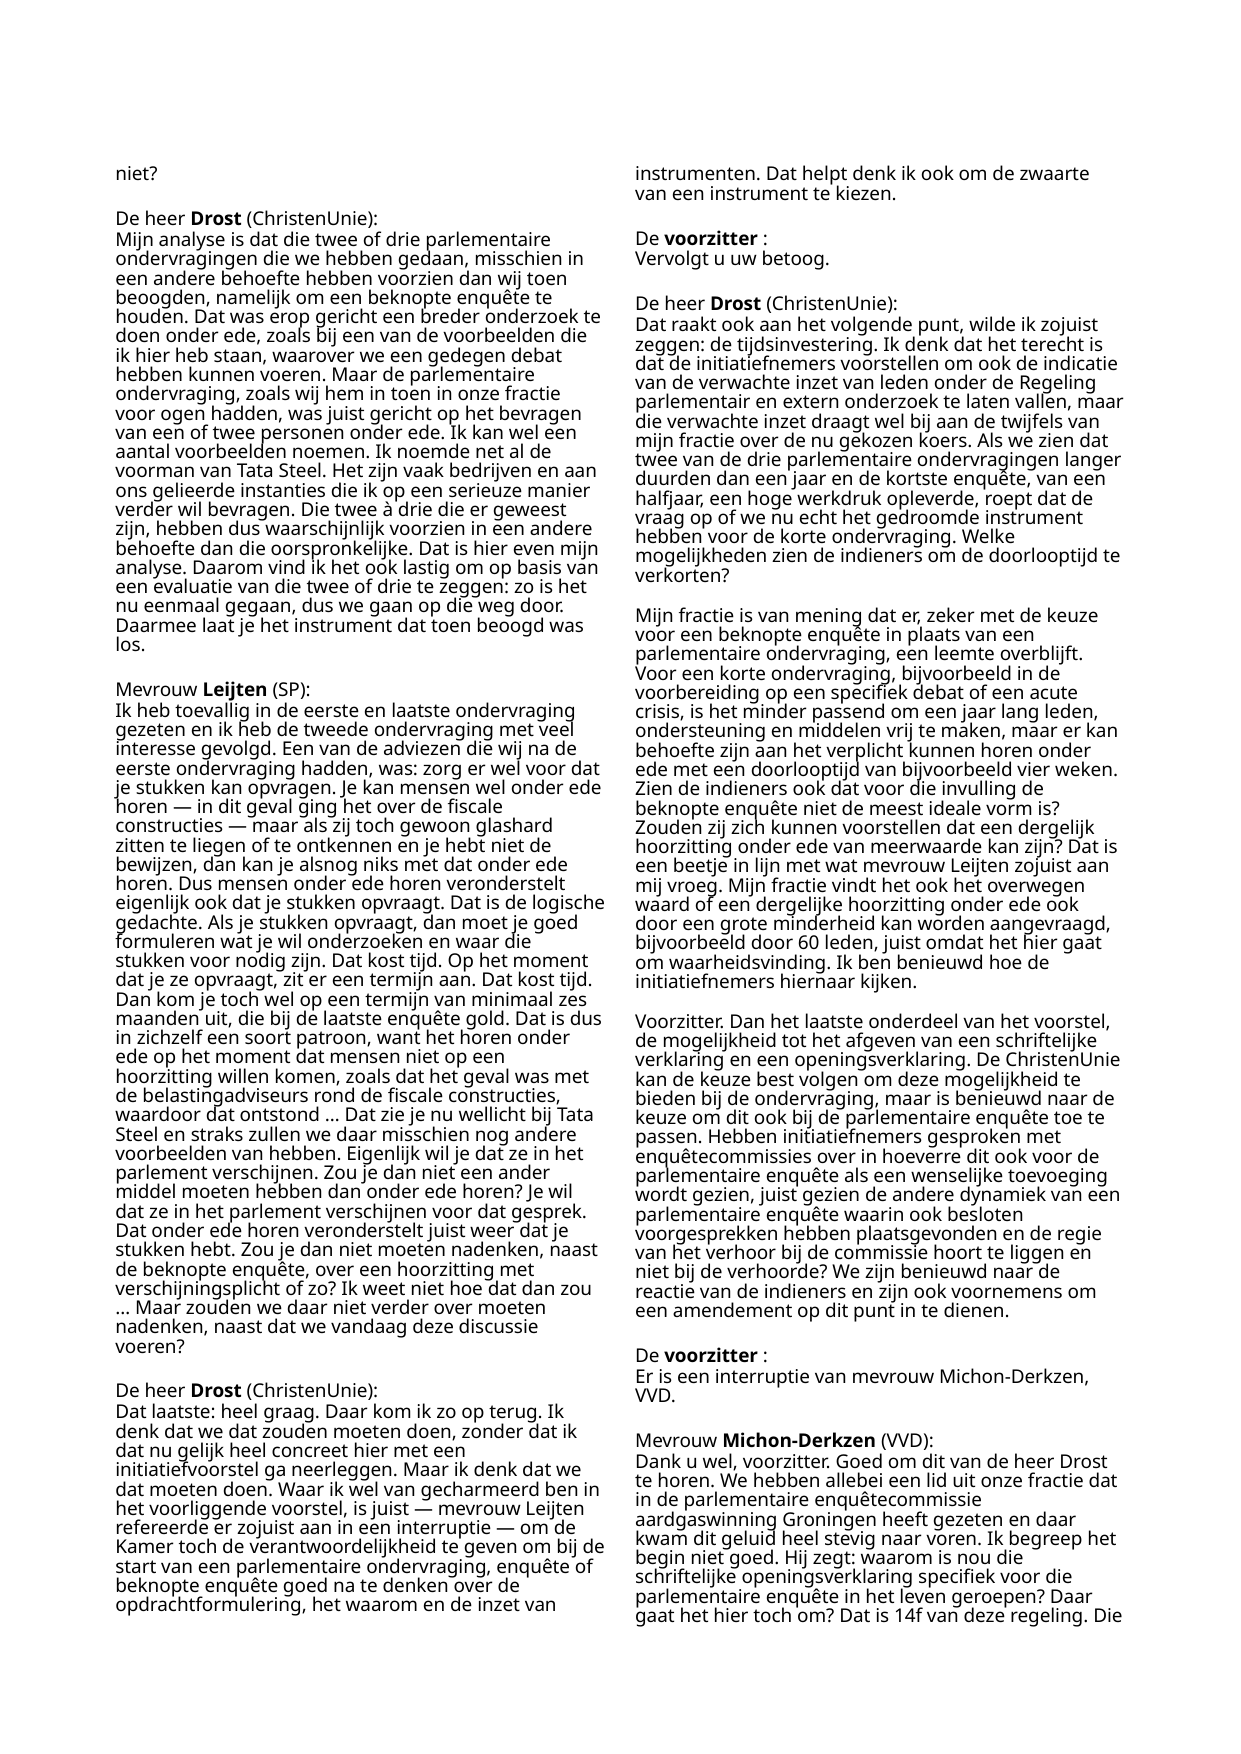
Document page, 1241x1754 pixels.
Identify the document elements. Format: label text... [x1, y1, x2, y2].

text De voorzitter : [635, 1342, 1125, 1368]
text Er is een interruptie van mevrouw Michon-Derkzen, VVD. [635, 1368, 1125, 1406]
text Vervolgt u uw betoog. [635, 250, 1125, 270]
text Dank u wel, voorzitter. Goed om dit van de heer Drost te horen. We hebben allebei een lid uit onze fractie dat in de parlementaire enquêtecommissie aardgaswinning Groningen heeft gezeten en daar kwam dit geluid heel stevig naar voren. Ik begreep het begin niet goed. Hij zegt: waarom is nou die schriftelijke openingsverklaring specifiek voor die parlementaire enquête in het leven geroepen? Daar gaat het hier toch om? Dat is 14f van deze regeling. Die [635, 1453, 1125, 1626]
text Mevrouw Michon-Derkzen (VVD): [635, 1427, 1125, 1453]
text De heer Drost (ChristenUnie): [115, 205, 605, 231]
text Mevrouw Leijten (SP): [115, 676, 605, 702]
text niet? [115, 165, 605, 184]
text Dat laatste: heel graag. Daar kom ik zo op terug. Ik denk dat we dat zouden moeten doen, zonder dat ik dat nu gelijk heel concreet hier met een initiatiefvoorstel ga neerleggen. Maar ik denk dat we dat moeten doen. Waar ik wel van gecharmeerd ben in het voorliggende voorstel, is juist — mevrouw Leijten refereerde er zojuist aan in een interruptie — om de Kamer toch de verantwoordelijkheid te geven om bij de start van een parlementaire ondervraging, enquête of beknopte enquête goed na te denken over de opdrachtformulering, het waarom en de inzet van [115, 1403, 605, 1615]
text De heer Drost (ChristenUnie): [635, 291, 1125, 316]
text De voorzitter : [635, 225, 1125, 250]
text Mijn fractie is van mening dat er, zeker met de keuze voor een beknopte enquête in plaats van een parlementaire ondervraging, een leemte overblijft. Voor een korte ondervraging, bijvoorbeeld in de voorbereiding op een specifiek debat of een acute crisis, is het minder passend om een jaar lang leden, ondersteuning en middelen vrij te maken, maar er kan behoefte zijn aan het verplicht kunnen horen onder ede met een doorlooptijd van bijvoorbeeld vier weken. Zien de indieners ook dat voor die invulling de beknopte enquête niet de meest ideale vorm is? Zouden zij zich kunnen voorstellen dat een dergelijk hoorzitting onder ede van meerwaarde kan zijn? Dat is een beetje in lijn met wat mevrouw Leijten zojuist aan mij vroeg. Mijn fractie vindt het ook het overwegen waard of een dergelijke hoorzitting onder ede ook door een grote minderheid kan worden aangevraagd, bijvoorbeeld door 60 leden, juist omdat het hier gaat om waarheidsvinding. Ik ben benieuwd hoe de initiatiefnemers hiernaar kijken. [635, 607, 1125, 992]
text instrumenten. Dat helpt denk ik ook om de zwaarte van een instrument te kiezen. [635, 165, 1125, 204]
text Dat raakt ook aan het volgende punt, wilde ik zojuist zeggen: de tijdsinvestering. Ik denk dat het terecht is dat de initiatiefnemers voorstellen om ook de indicatie van de verwachte inzet van leden onder de Regeling parlementair en extern onderzoek te laten vallen, maar die verwachte inzet draagt wel bij aan de twijfels van mijn fractie over de nu gekozen koers. Als we zien dat twee van de drie parlementaire ondervragingen langer duurden dan een jaar en de kortste enquête, van een halfjaar, een hoge werkdruk opleverde, roept dat de vraag op of we nu echt het gedroomde instrument hebben voor de korte ondervraging. Welke mogelijkheden zien de indieners om de doorlooptijd te verkorten? [635, 316, 1125, 586]
text De heer Drost (ChristenUnie): [115, 1378, 605, 1403]
text Voorzitter. Dan het laatste onderdeel van het voorstel, de mogelijkheid tot het afgeven van een schriftelijke verklaring en een openingsverklaring. De ChristenUnie kan de keuze best volgen om deze mogelijkheid te bieden bij de ondervraging, maar is benieuwd naar de keuze om dit ook bij de parlementaire enquête toe te passen. Hebben initiatiefnemers gesproken met enquêtecommissies over in hoeverre dit ook voor de parlementaire enquête als een wenselijke toevoeging wordt gezien, juist gezien de andere dynamiek van een parlementaire enquête waarin ook besloten voorgesprekken hebben plaatsgevonden en de regie van het verhoor bij de commissie hoort te liggen en niet bij de verhoorde? We zijn benieuwd naar de reactie van de indieners en zijn ook voornemens om een amendement op dit punt in te dienen. [635, 1013, 1125, 1321]
text Ik heb toevallig in de eerste en laatste ondervraging gezeten en ik heb de tweede ondervraging met veel interesse gevolgd. Een van de adviezen die wij na de eerste ondervraging hadden, was: zorg er wel voor dat je stukken kan opvragen. Je kan mensen wel onder ede horen — in dit geval ging het over de fiscale constructies — maar als zij toch gewoon glashard zitten te liegen of te ontkennen en je hebt niet de bewijzen, dan kan je alsnog niks met dat onder ede horen. Dus mensen onder ede horen veronderstelt eigenlijk ook dat je stukken opvraagt. Dat is de logische gedachte. Als je stukken opvraagt, dan moet je goed formuleren wat je wil onderzoeken en waar die stukken voor nodig zijn. Dat kost tijd. Op het moment dat je ze opvraagt, zit er een termijn aan. Dat kost tijd. Dan kom je toch wel op een termijn van minimaal zes maanden uit, die bij de laatste enquête gold. Dat is dus in zichzelf een soort patroon, want het horen onder ede op het moment dat mensen niet op een hoorzitting willen komen, zoals dat het geval was met de belastingadviseurs rond de fiscale constructies, waardoor dat ontstond … Dat zie je nu wellicht bij Tata Steel en straks zullen we daar misschien nog andere voorbeelden van hebben. Eigenlijk wil je dat ze in het parlement verschijnen. Zou je dan niet een ander middel moeten hebben dan onder ede horen? Je wil dat ze in het parlement verschijnen voor dat gesprek. Dat onder ede horen veronderstelt juist weer dat je stukken hebt. Zou je dan niet moeten nadenken, naast de beknopte enquête, over een hoorzitting met verschijningsplicht of zo? Ik weet niet hoe dat dan zou … Maar zouden we daar niet verder over moeten nadenken, naast dat we vandaag deze discussie voeren? [115, 702, 605, 1357]
text Mijn analyse is dat die twee of drie parlementaire ondervragingen die we hebben gedaan, misschien in een andere behoefte hebben voorzien dan wij toen beoogden, namelijk om een beknopte enquête te houden. Dat was erop gericht een breder onderzoek te doen onder ede, zoals bij een van de voorbeelden die ik hier heb staan, waarover we een gedegen debat hebben kunnen voeren. Maar de parlementaire ondervraging, zoals wij hem in toen in onze fractie voor ogen hadden, was juist gericht op het bevragen van een of twee personen onder ede. Ik kan wel een aantal voorbeelden noemen. Ik noemde net al de voorman van Tata Steel. Het zijn vaak bedrijven en aan ons gelieerde instanties die ik op een serieuze manier verder wil bevragen. Die twee à drie die er geweest zijn, hebben dus waarschijnlijk voorzien in een andere behoefte dan die oorspronkelijke. Dat is hier even mijn analyse. Daarom vind ik het ook lastig om op basis van een evaluatie van die twee of drie te zeggen: zo is het nu eenmaal gegaan, dus we gaan op die weg door. Daarmee laat je het instrument dat toen beoogd was los. [115, 231, 605, 655]
